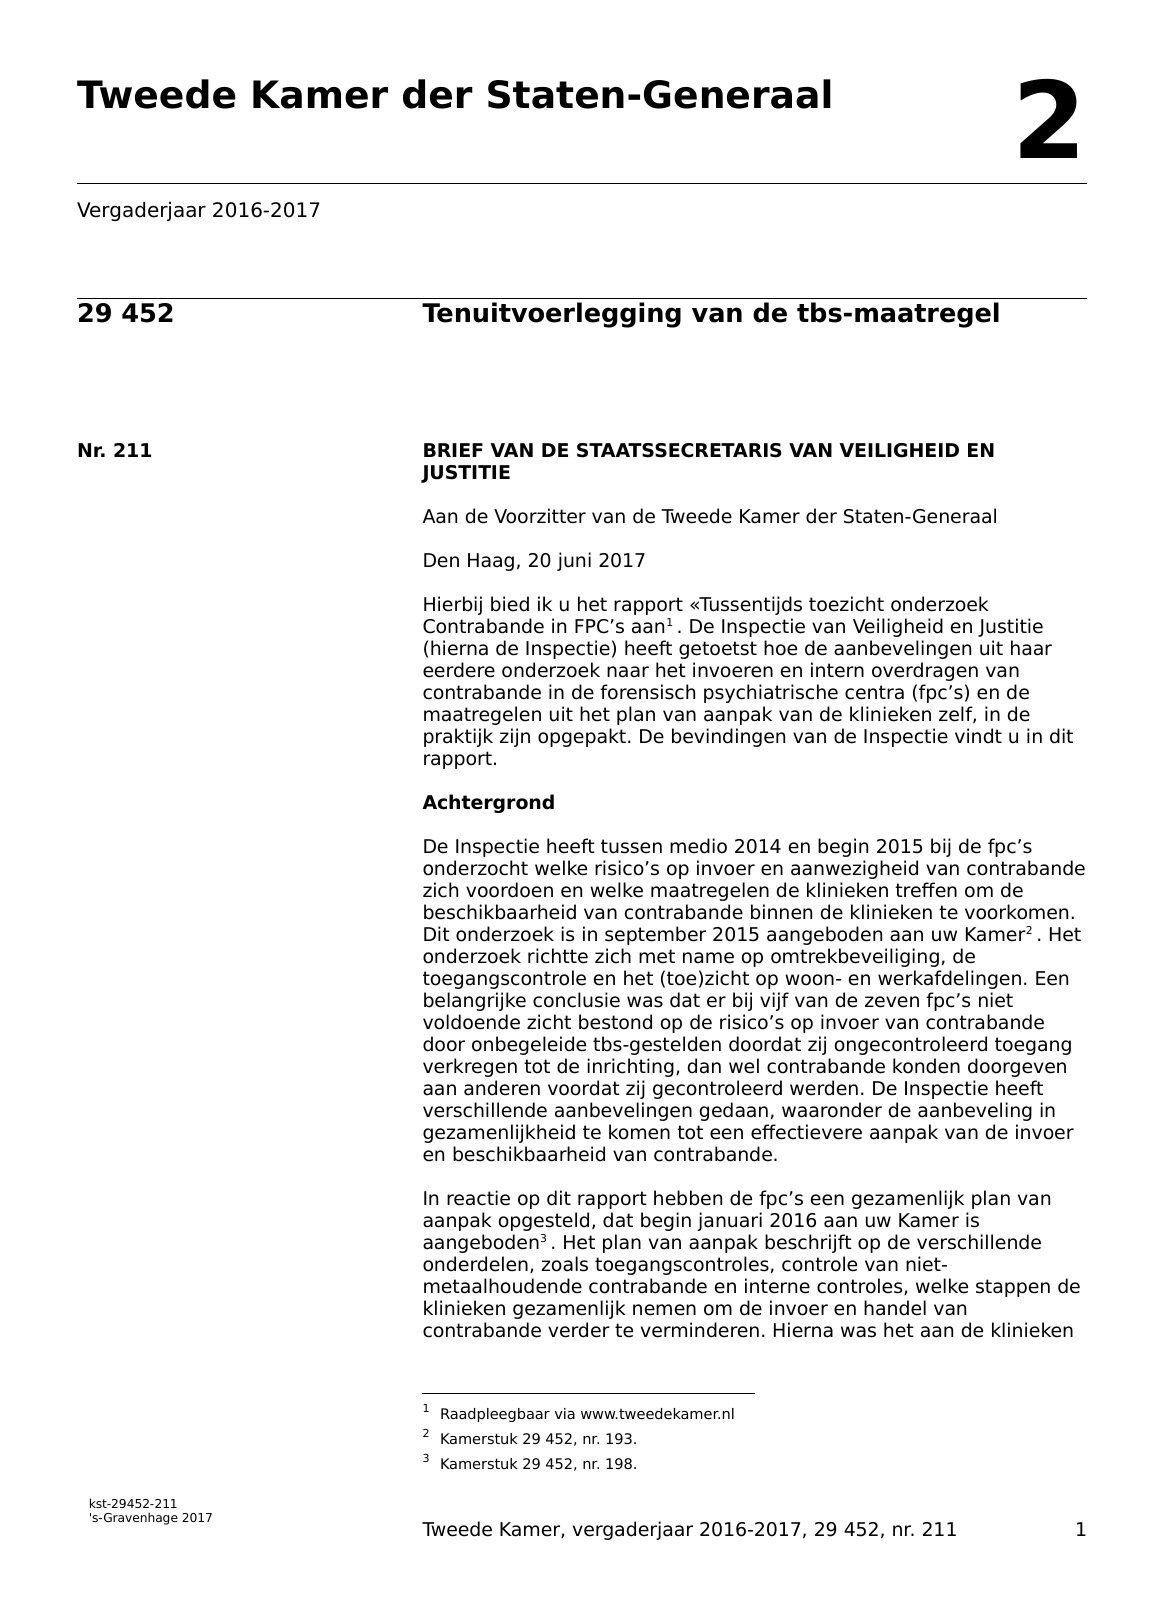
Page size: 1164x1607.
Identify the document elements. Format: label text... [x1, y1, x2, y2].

text Aan de Voorzitter van de Tweede Kamer der Staten-Generaal [422, 506, 1087, 528]
text In reactie op dit rapport hebben de fpc’s een gezamenlijk plan van aanpak opgesteld, dat begin januari 2016 aan uw Kamer is aangeboden. Het plan van aanpak beschrijft op de verschillende onderdelen, zoals toegangscontroles, controle van niet-metaalhoudende contrabande en interne controles, welke stappen de klinieken gezamenlijk nemen om de invoer en handel van contrabande verder te verminderen. Hierna was het aan de klinieken [422, 1188, 1087, 1342]
text Den Haag, 20 juni 2017 [422, 550, 1087, 572]
text Kamerstuk 29 452, nr. 193. [422, 1427, 1087, 1449]
subtitle Nr. 211 BRIEF VAN DE STAATSSECRETARIS VAN VEILIGHEID EN JUSTITIE [77, 440, 1087, 484]
subtitle Achtergrond [422, 792, 1087, 814]
text De Inspectie heeft tussen medio 2014 en begin 2015 bij de fpc’s onderzocht welke risico’s op invoer en aanwezigheid van contrabande zich voordoen en welke maatregelen de klinieken treffen om de beschikbaarheid van contrabande binnen de klinieken te voorkomen. Dit onderzoek is in september 2015 aangeboden aan uw Kamer. Het onderzoek richtte zich met name op omtrekbeveiliging, de toegangscontrole en het (toe)zicht op woon- en werkafdelingen. Een belangrijke conclusie was dat er bij vijf van de zeven fpc’s niet voldoende zicht bestond op de risico’s op invoer van contrabande door onbegeleide tbs-gestelden doordat zij ongecontroleerd toegang verkregen tot de inrichting, dan wel contrabande konden doorgeven aan anderen voordat zij gecontroleerd werden. De Inspectie heeft verschillende aanbevelingen gedaan, waaronder de aanbeveling in gezamenlijkheid te komen tot een effectievere aanpak van de invoer en beschikbaarheid van contrabande. [422, 836, 1087, 1166]
text 's-Gravenhage 2017 [88, 1511, 323, 1525]
text Kamerstuk 29 452, nr. 198. [422, 1452, 1087, 1474]
table_header 2 [886, 59, 1087, 183]
text Raadpleegbaar via www.tweedekamer.nl [422, 1402, 1087, 1424]
table_header Tweede Kamer der Staten-Generaal [77, 59, 886, 183]
text Hierbij bied ik u het rapport «Tussentijds toezicht onderzoek Contrabande in FPC’s aan. De Inspectie van Veiligheid en Justitie (hierna de Inspectie) heeft getoetst hoe de aanbevelingen uit haar eerdere onderzoek naar het invoeren en intern overdragen van contrabande in de forensisch psychiatrische centra (fpc’s) en de maatregelen uit het plan van aanpak van de klinieken zelf, in de praktijk zijn opgepakt. De bevindingen van de Inspectie vindt u in dit rapport. [422, 594, 1087, 770]
subtitle 29 452 Tenuitvoerlegging van de tbs-maatregel [77, 299, 1087, 329]
table_cell Vergaderjaar 2016-2017 [77, 184, 1087, 298]
text kst-29452-211 [88, 1497, 323, 1511]
